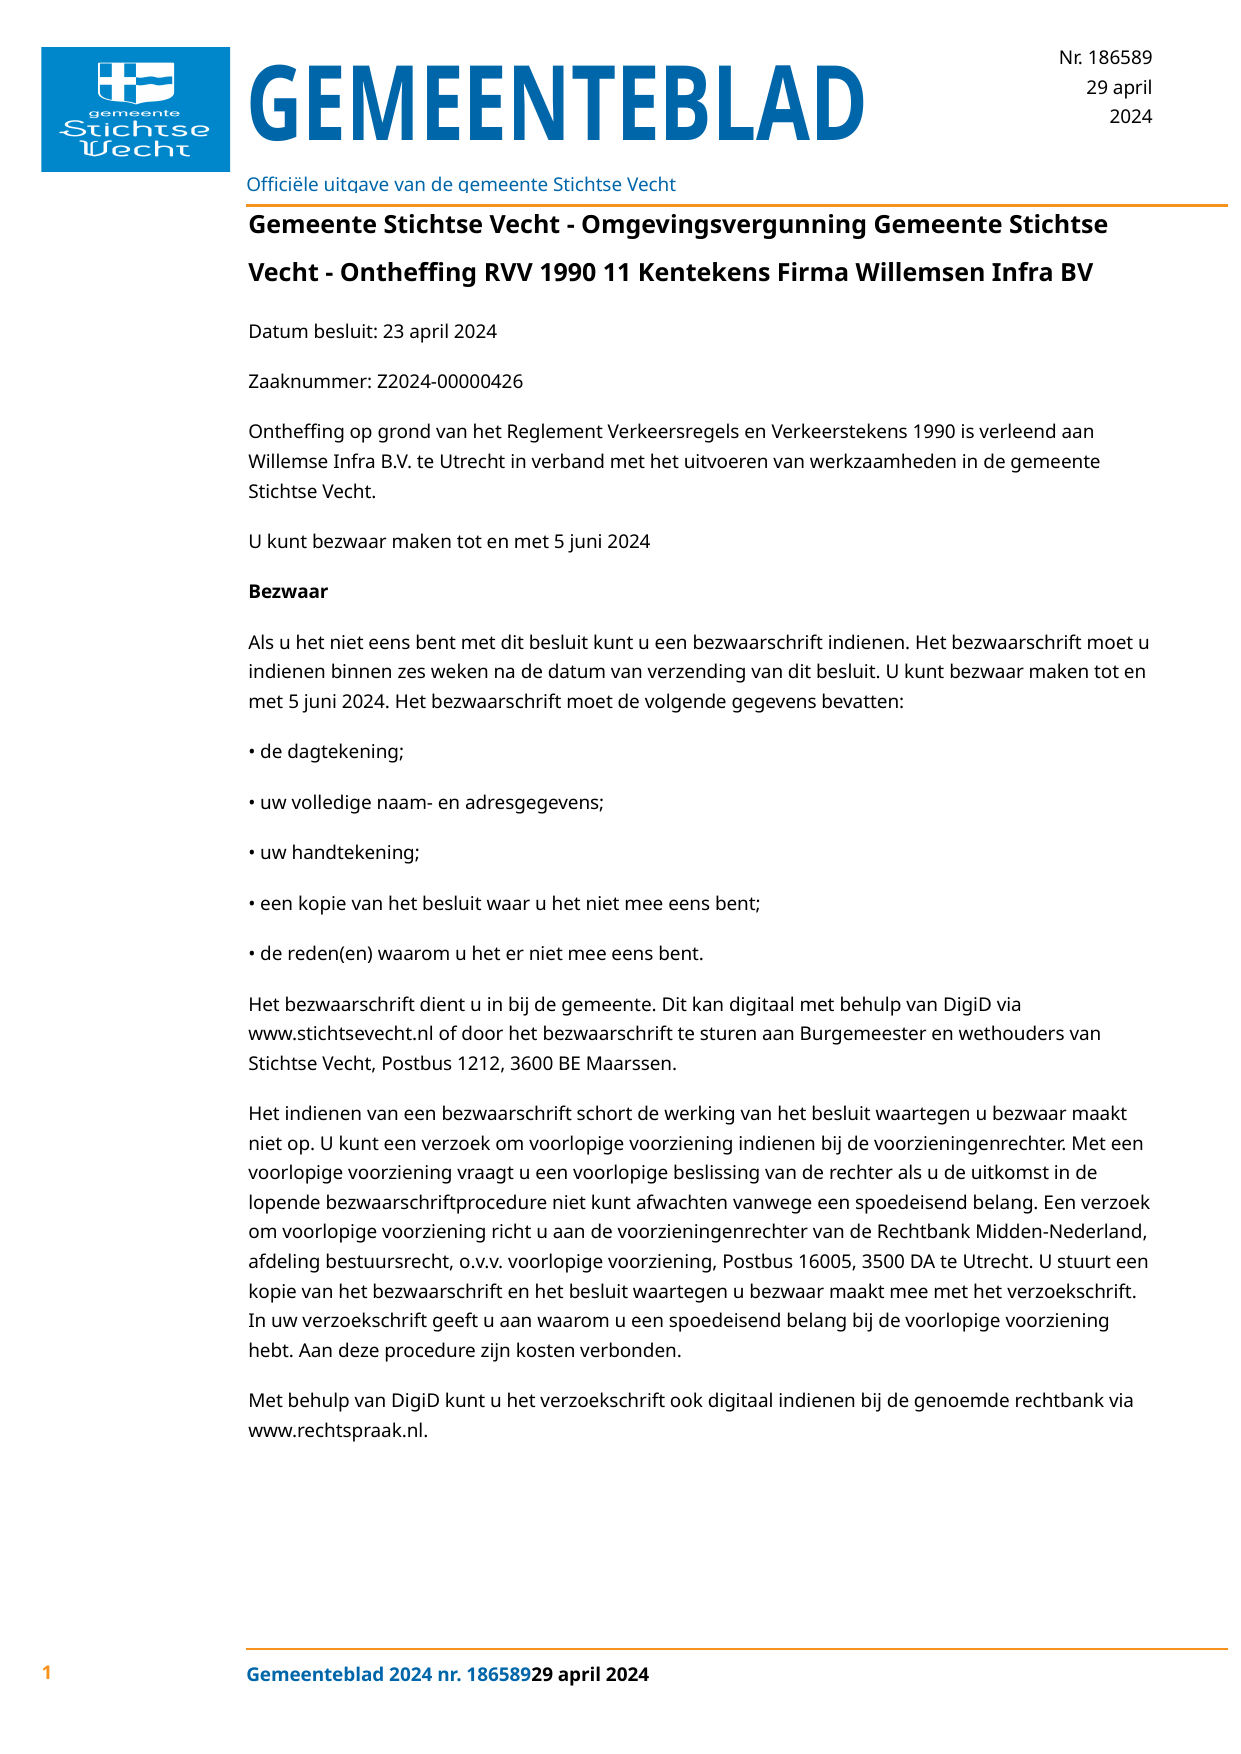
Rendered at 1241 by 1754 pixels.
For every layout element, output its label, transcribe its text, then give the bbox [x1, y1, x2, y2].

text • een kopie van het besluit waar u het niet mee eens bent; [248, 890, 1152, 916]
text U kunt bezwaar maken tot en met 5 juni 2024 [248, 528, 1152, 554]
text Bezwaar [248, 579, 1152, 604]
text • de reden(en) waarom u het er niet mee eens bent. [248, 940, 1152, 966]
text • de dagtekening; [248, 739, 1152, 764]
picture [137, 63, 174, 103]
text Het bezwaarschrift dient u in bij de gemeente. Dit kan digitaal met behulp van DigiD via www.stichtsevecht.nl of door het bezwaarschrift te sturen aan Burgemeester en wethouders van Stichtse Vecht, Postbus 1212, 3600 BE Maarssen. [248, 991, 1152, 1076]
text Met behulp van DigiD kunt u het verzoekschrift ook digitaal indienen bij de genoemde rechtbank via www.rechtspraak.nl. [248, 1387, 1152, 1443]
text Gemeente Stichtse Vecht - Omgevingsvergunning Gemeente Stichtse Vecht - Ontheffing RVV 1990 11 Kentekens Firma Willemsen Infra BV [248, 207, 1152, 288]
text Het indienen van een bezwaarschrift schort de werking van het besluit waartegen u bezwaar maakt niet op. U kunt een verzoek om voorlopige voorziening indienen bij de voorzieningenrechter. Met een voorlopige voorziening vraagt u een voorlopige beslissing van de rechter als u de uitkomst in de lopende bezwaarschriftprocedure niet kunt afwachten vanwege een spoedeisend belang. Een verzoek om voorlopige voorziening richt u aan de voorzieningenrechter van de Rechtbank Midden-Nederland, afdeling bestuursrecht, o.v.v. voorlopige voorziening, Postbus 16005, 3500 DA te Utrecht. U stuurt een kopie van het bezwaarschrift en het besluit waartegen u bezwaar maakt mee met het verzoekschrift. In uw verzoekschrift geeft u aan waarom u een spoedeisend belang bij de voorlopige voorziening hebt. Aan deze procedure zijn kosten verbonden. [248, 1100, 1152, 1363]
text Als u het niet eens bent met dit besluit kunt u een bezwaarschrift indienen. Het bezwaarschrift moet u indienen binnen zes weken na de datum van verzending van dit besluit. U kunt bezwaar maken tot en met 5 juni 2024. Het bezwaarschrift moet de volgende gegevens bevatten: [248, 629, 1152, 714]
text • uw handtekening; [248, 839, 1152, 865]
picture [99, 63, 135, 101]
text Zaaknummer: Z2024-00000426 [248, 368, 1152, 394]
text • uw volledige naam- en adresgegevens; [248, 789, 1152, 815]
text Datum besluit: 23 april 2024 [248, 318, 1152, 344]
text Ontheffing op grond van het Reglement Verkeersregels en Verkeerstekens 1990 is verleend aan Willemse Infra B.V. te Utrecht in verband met het uitvoeren van werkzaamheden in de gemeente Stichtse Vecht. [248, 419, 1152, 504]
